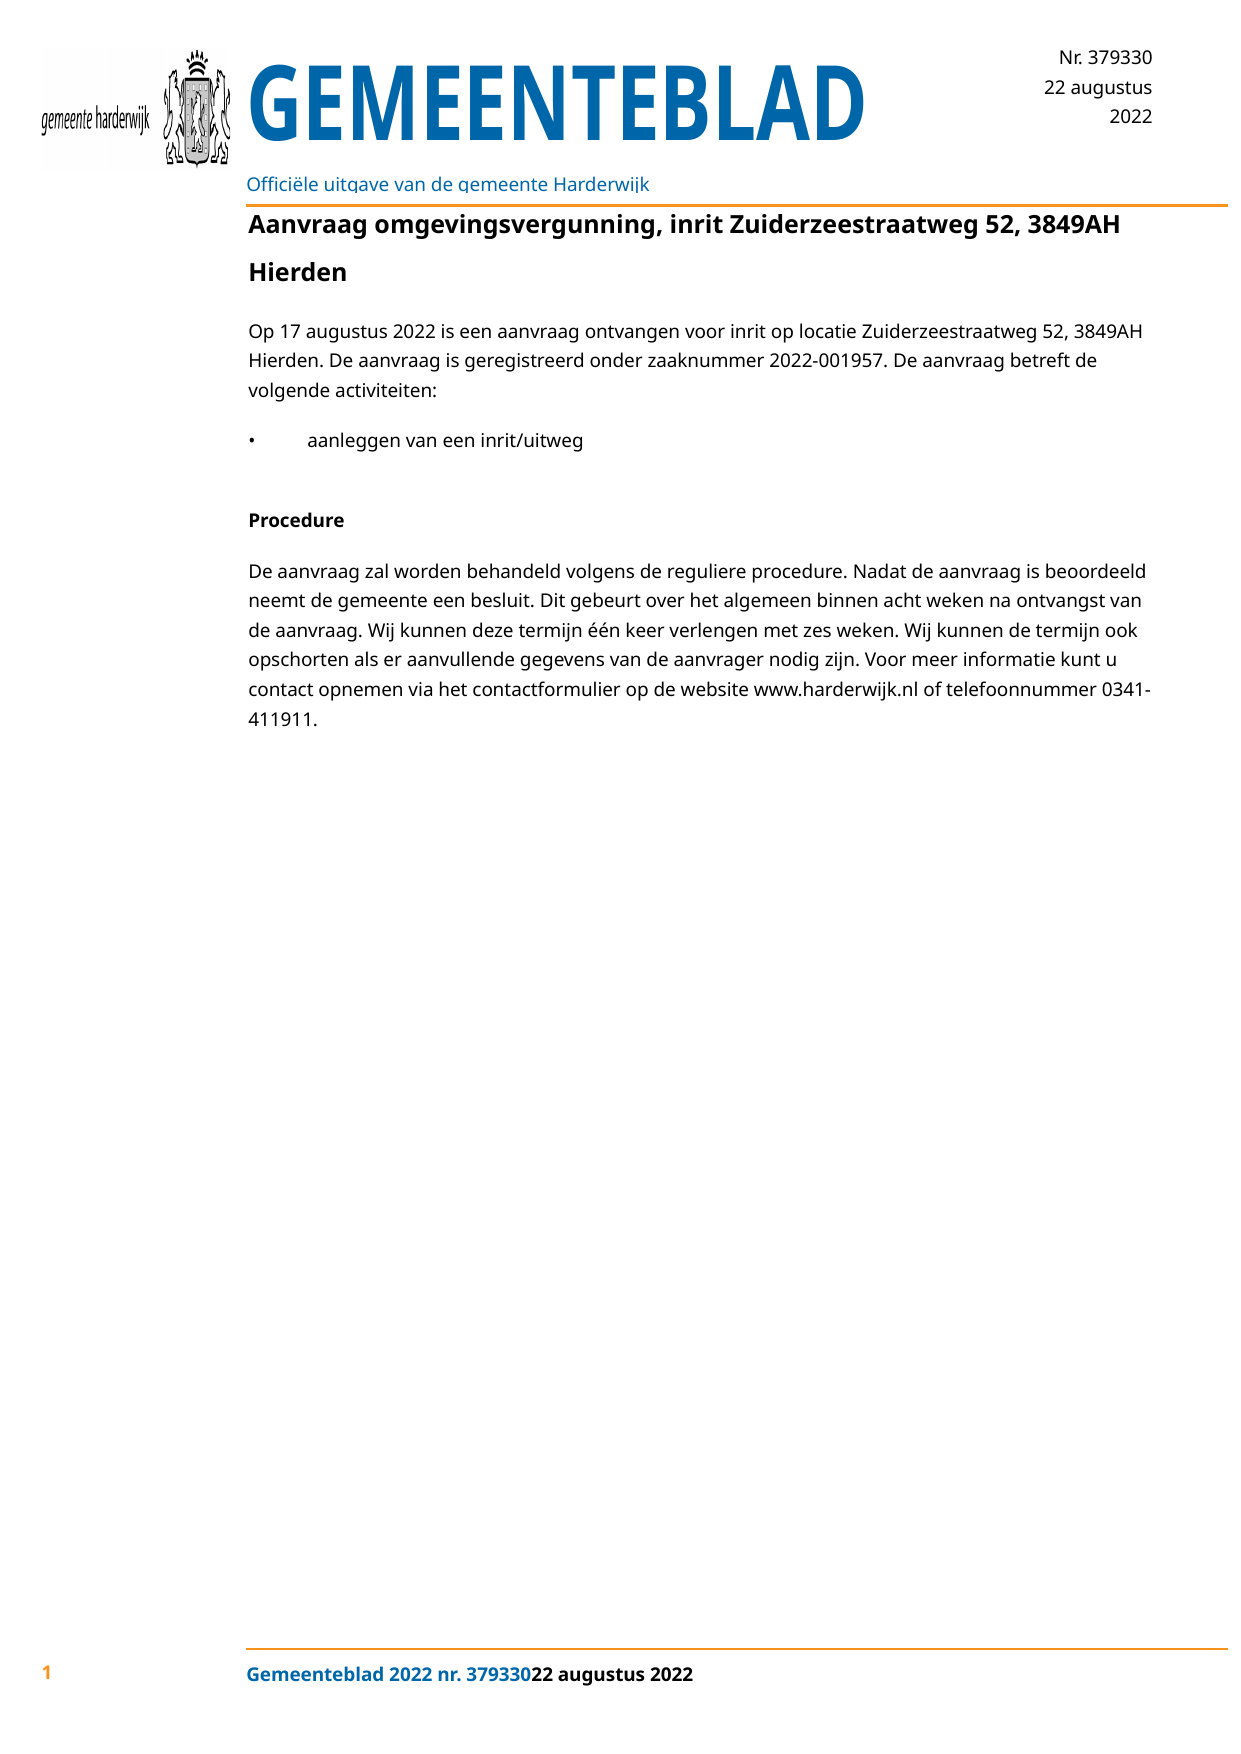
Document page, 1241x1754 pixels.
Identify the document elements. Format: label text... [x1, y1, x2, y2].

text Aanvraag omgevingsvergunning, inrit Zuiderzeestraatweg 52, 3849AH Hierden [248, 207, 1152, 288]
text Op 17 augustus 2022 is een aanvraag ontvangen voor inrit op locatie Zuiderzeestraatweg 52, 3849AH Hierden. De aanvraag is geregistreerd onder zaaknummer 2022-001957. De aanvraag betreft de volgende activiteiten: [248, 318, 1152, 403]
picture [41, 47, 231, 172]
list aanleggen van een inrit/uitweg [248, 427, 1152, 453]
text De aanvraag zal worden behandeld volgens de reguliere procedure. Nadat de aanvraag is beoordeeld neemt de gemeente een besluit. Dit gebeurt over het algemeen binnen acht weken na ontvangst van de aanvraag. Wij kunnen deze termijn één keer verlengen met zes weken. Wij kunnen de termijn ook opschorten als er aanvullende gegevens van de aanvrager nodig zijn. Voor meer informatie kunt u contact opnemen via het contactformulier op de website www.harderwijk.nl of telefoonnummer 0341-411911. [248, 558, 1152, 732]
text Procedure [248, 507, 1152, 533]
